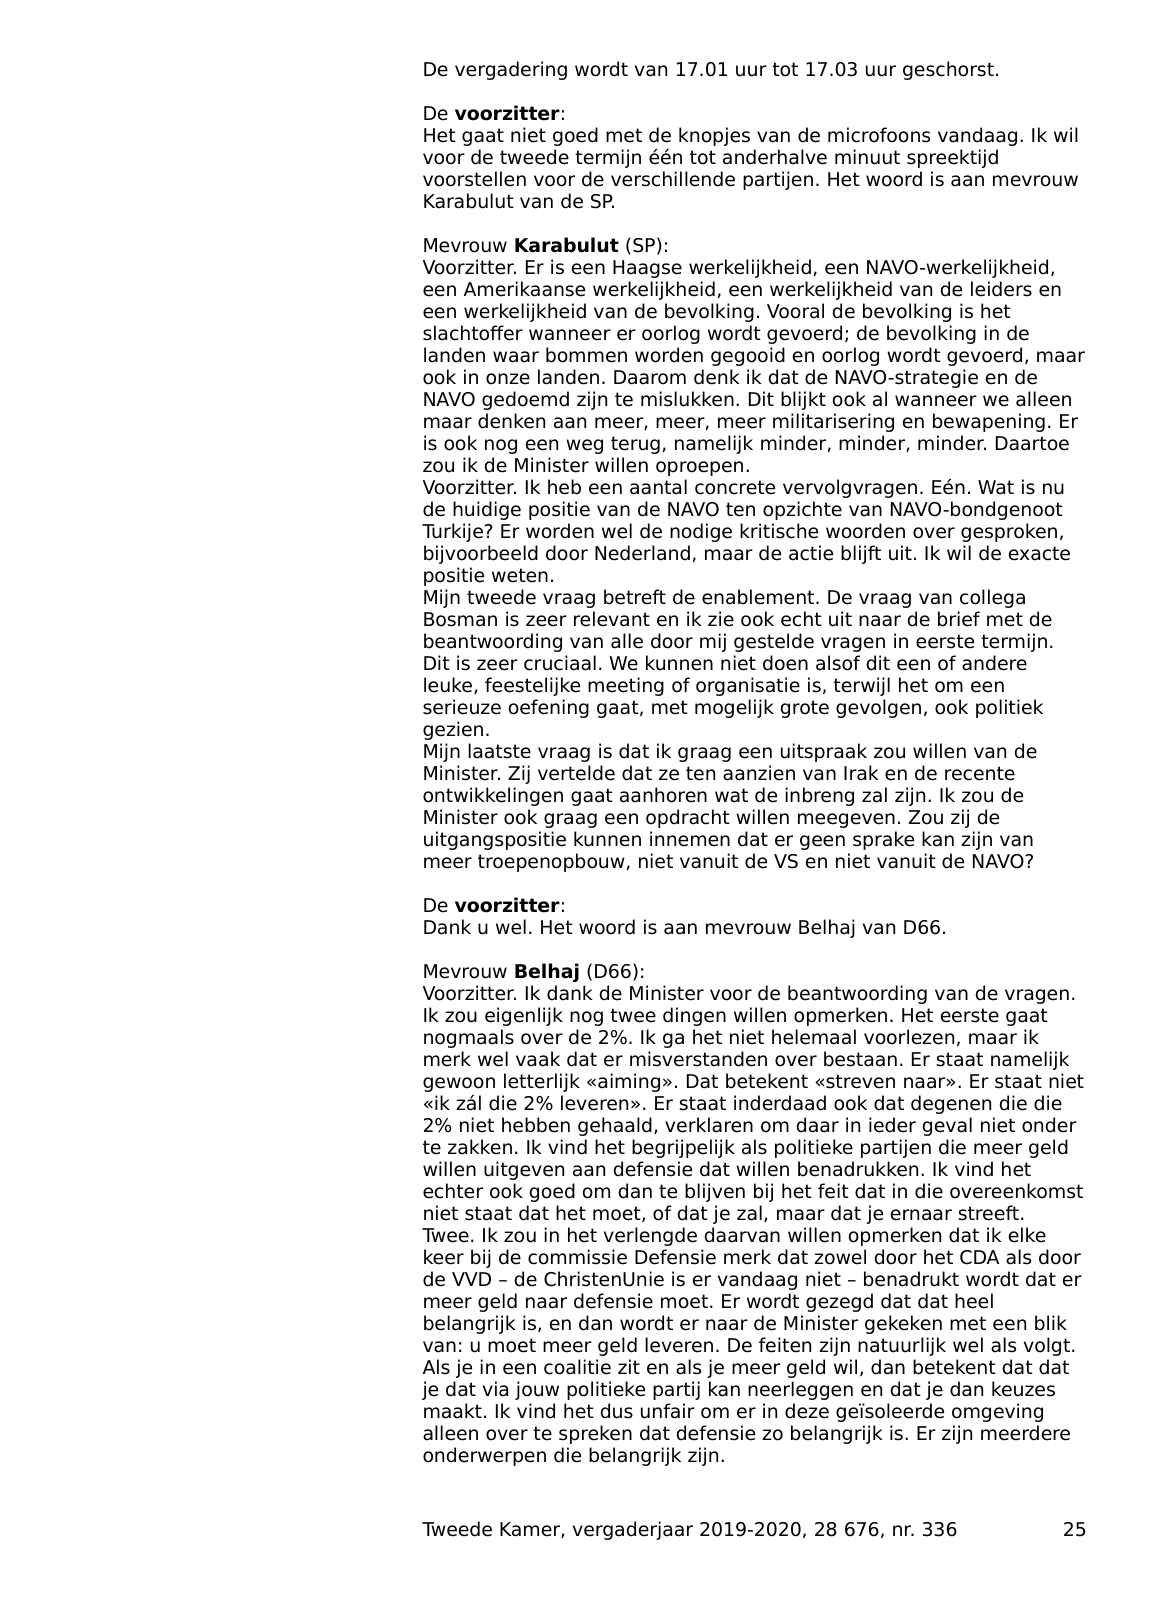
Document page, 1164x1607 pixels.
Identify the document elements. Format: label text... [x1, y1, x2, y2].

text Dank u wel. Het woord is aan mevrouw Belhaj van D66. [422, 917, 1087, 939]
text Voorzitter. Er is een Haagse werkelijkheid, een NAVO-werkelijkheid, een Amerikaanse werkelijkheid, een werkelijkheid van de leiders en een werkelijkheid van de bevolking. Vooral de bevolking is het slachtoffer wanneer er oorlog wordt gevoerd; de bevolking in de landen waar bommen worden gegooid en oorlog wordt gevoerd, maar ook in onze landen. Daarom denk ik dat de NAVO-strategie en de NAVO gedoemd zijn te mislukken. Dit blijkt ook al wanneer we alleen maar denken aan meer, meer, meer militarisering en bewapening. Er is ook nog een weg terug, namelijk minder, minder, minder. Daartoe zou ik de Minister willen oproepen. [422, 257, 1087, 477]
text De voorzitter: [422, 103, 1087, 125]
text Twee. Ik zou in het verlengde daarvan willen opmerken dat ik elke keer bij de commissie Defensie merk dat zowel door het CDA als door de VVD – de ChristenUnie is er vandaag niet – benadrukt wordt dat er meer geld naar defensie moet. Er wordt gezegd dat dat heel belangrijk is, en dan wordt er naar de Minister gekeken met een blik van: u moet meer geld leveren. De feiten zijn natuurlijk wel als volgt. Als je in een coalitie zit en als je meer geld wil, dan betekent dat dat je dat via jouw politieke partij kan neerleggen en dat je dan keuzes maakt. Ik vind het dus unfair om er in deze geïsoleerde omgeving alleen over te spreken dat defensie zo belangrijk is. Er zijn meerdere onderwerpen die belangrijk zijn. [422, 1225, 1087, 1467]
text Voorzitter. Ik heb een aantal concrete vervolgvragen. Eén. Wat is nu de huidige positie van de NAVO ten opzichte van NAVO-bondgenoot Turkije? Er worden wel de nodige kritische woorden over gesproken, bijvoorbeeld door Nederland, maar de actie blijft uit. Ik wil de exacte positie weten. [422, 477, 1087, 587]
text Het gaat niet goed met de knopjes van de microfoons vandaag. Ik wil voor de tweede termijn één tot anderhalve minuut spreektijd voorstellen voor de verschillende partijen. Het woord is aan mevrouw Karabulut van de SP. [422, 125, 1087, 213]
text Mevrouw Karabulut (SP): [422, 235, 1087, 257]
text De voorzitter: [422, 895, 1087, 917]
text Mijn laatste vraag is dat ik graag een uitspraak zou willen van de Minister. Zij vertelde dat ze ten aanzien van Irak en de recente ontwikkelingen gaat aanhoren wat de inbreng zal zijn. Ik zou de Minister ook graag een opdracht willen meegeven. Zou zij de uitgangspositie kunnen innemen dat er geen sprake kan zijn van meer troepenopbouw, niet vanuit de VS en niet vanuit de NAVO? [422, 741, 1087, 873]
text Mijn tweede vraag betreft de enablement. De vraag van collega Bosman is zeer relevant en ik zie ook echt uit naar de brief met de beantwoording van alle door mij gestelde vragen in eerste termijn. Dit is zeer cruciaal. We kunnen niet doen alsof dit een of andere leuke, feestelijke meeting of organisatie is, terwijl het om een serieuze oefening gaat, met mogelijk grote gevolgen, ook politiek gezien. [422, 587, 1087, 741]
text Mevrouw Belhaj (D66): [422, 961, 1087, 983]
text Voorzitter. Ik dank de Minister voor de beantwoording van de vragen. Ik zou eigenlijk nog twee dingen willen opmerken. Het eerste gaat nogmaals over de 2%. Ik ga het niet helemaal voorlezen, maar ik merk wel vaak dat er misverstanden over bestaan. Er staat namelijk gewoon letterlijk «aiming». Dat betekent «streven naar». Er staat niet «ik zál die 2% leveren». Er staat inderdaad ook dat degenen die die 2% niet hebben gehaald, verklaren om daar in ieder geval niet onder te zakken. Ik vind het begrijpelijk als politieke partijen die meer geld willen uitgeven aan defensie dat willen benadrukken. Ik vind het echter ook goed om dan te blijven bij het feit dat in die overeenkomst niet staat dat het moet, of dat je zal, maar dat je ernaar streeft. [422, 983, 1087, 1225]
text De vergadering wordt van 17.01 uur tot 17.03 uur geschorst. [422, 59, 1087, 81]
